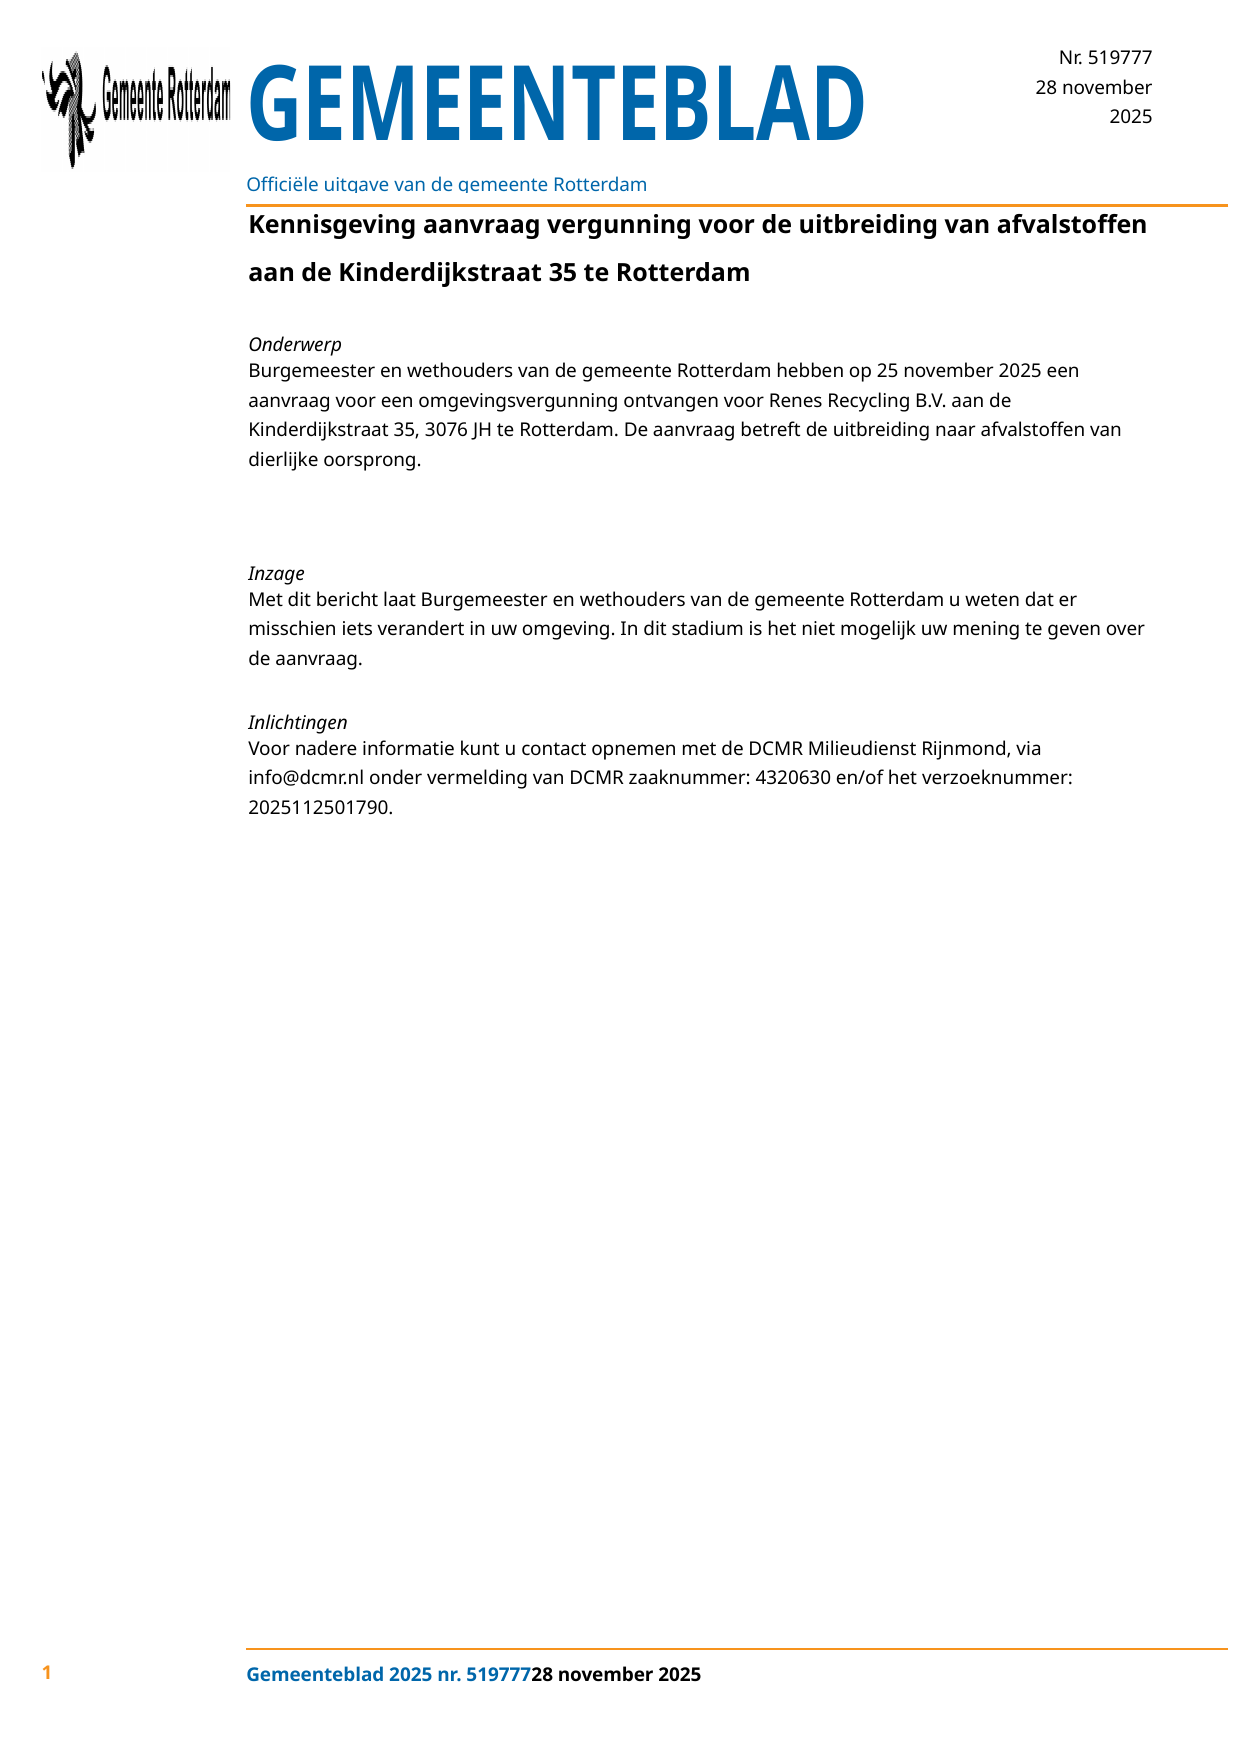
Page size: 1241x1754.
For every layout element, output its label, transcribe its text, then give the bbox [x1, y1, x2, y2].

picture [41, 47, 231, 172]
text Onderwerp [248, 331, 1152, 357]
text Kennisgeving aanvraag vergunning voor de uitbreiding van afvalstoffen aan de Kinderdijkstraat 35 te Rotterdam [248, 207, 1152, 288]
text Inzage [248, 560, 1152, 586]
text Burgemeester en wethouders van de gemeente Rotterdam hebben op 25 november 2025 een aanvraag voor een omgevingsvergunning ontvangen voor Renes Recycling B.V. aan de Kinderdijkstraat 35, 3076 JH te Rotterdam. De aanvraag betreft de uitbreiding naar afvalstoffen van dierlijke oorsprong. [248, 357, 1152, 472]
text Inlichtingen [248, 709, 1152, 735]
text Met dit bericht laat Burgemeester en wethouders van de gemeente Rotterdam u weten dat er misschien iets verandert in uw omgeving. In dit stadium is het niet mogelijk uw mening te geven over de aanvraag. [248, 586, 1152, 671]
text Voor nadere informatie kunt u contact opnemen met de DCMR Milieudienst Rijnmond, via info@dcmr.nl onder vermelding van DCMR zaaknummer: 4320630 en/of het verzoeknummer: 2025112501790. [248, 735, 1152, 820]
